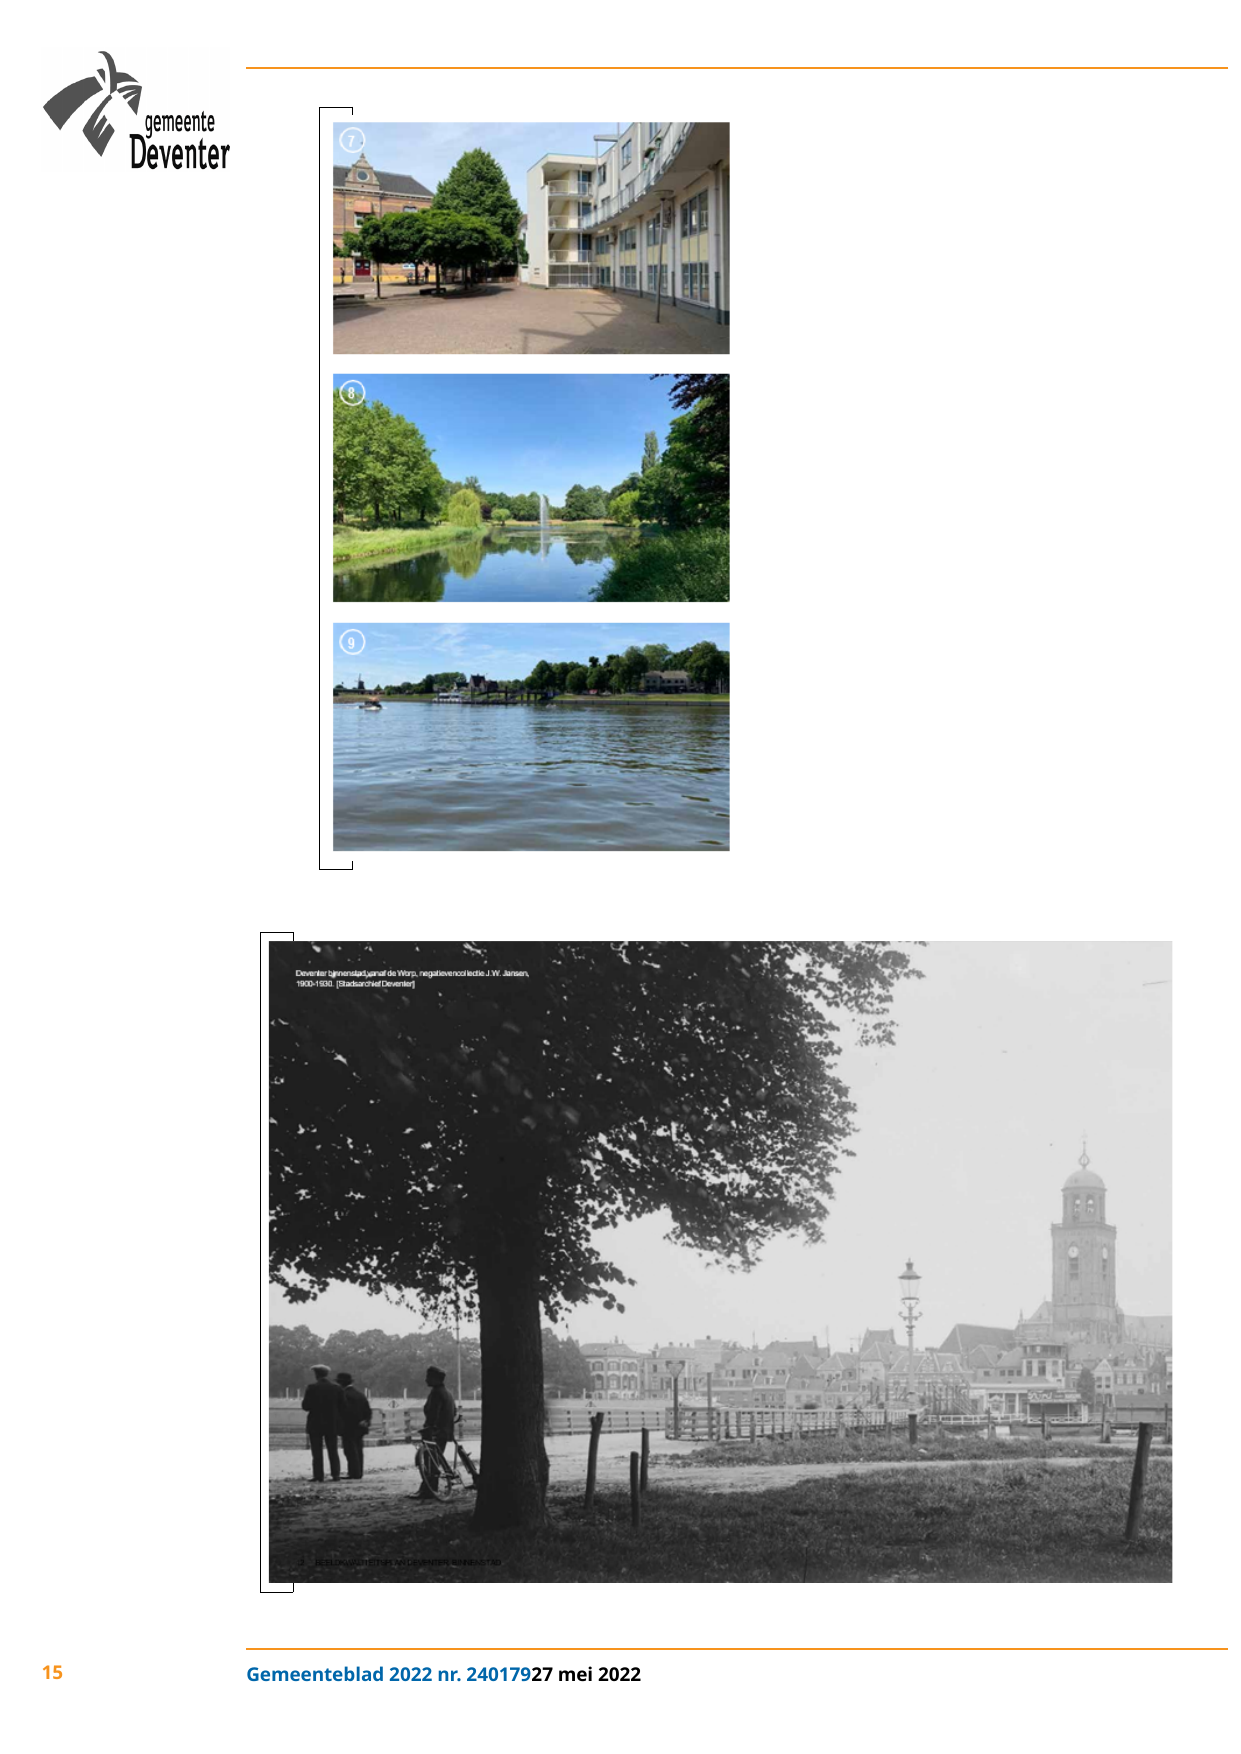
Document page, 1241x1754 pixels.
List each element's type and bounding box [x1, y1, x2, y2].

picture [268, 941, 1173, 1583]
picture [327, 115, 741, 861]
picture [41, 47, 231, 172]
